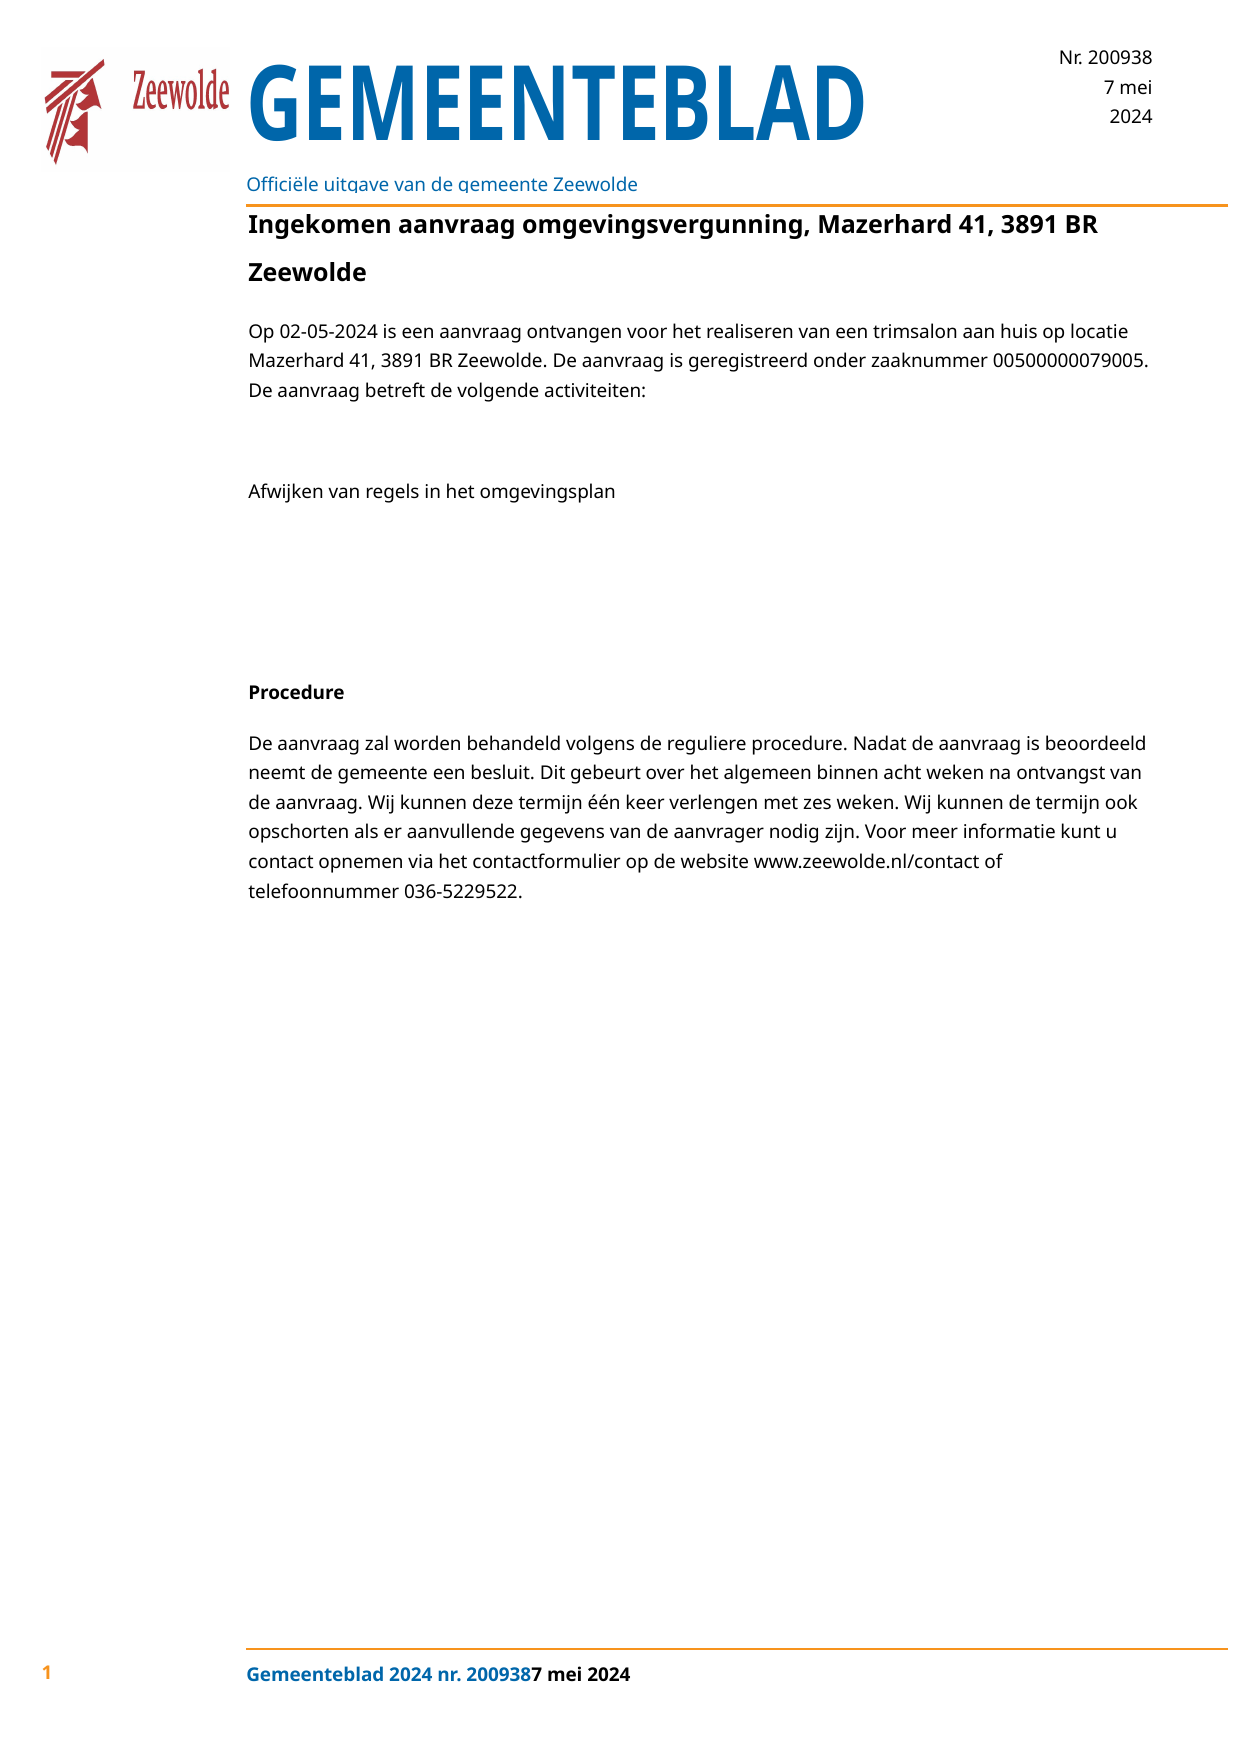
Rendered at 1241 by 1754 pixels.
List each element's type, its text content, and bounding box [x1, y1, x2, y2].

text Procedure [248, 679, 1152, 705]
picture [41, 47, 231, 172]
text De aanvraag zal worden behandeld volgens de reguliere procedure. Nadat de aanvraag is beoordeeld neemt de gemeente een besluit. Dit gebeurt over het algemeen binnen acht weken na ontvangst van de aanvraag. Wij kunnen deze termijn één keer verlengen met zes weken. Wij kunnen de termijn ook opschorten als er aanvullende gegevens van de aanvrager nodig zijn. Voor meer informatie kunt u contact opnemen via het contactformulier op de website www.zeewolde.nl/contact of telefoonnummer 036-5229522. [248, 730, 1152, 904]
text Afwijken van regels in het omgevingsplan [248, 478, 1152, 504]
text Op 02-05-2024 is een aanvraag ontvangen voor het realiseren van een trimsalon aan huis op locatie Mazerhard 41, 3891 BR Zeewolde. De aanvraag is geregistreerd onder zaaknummer 00500000079005. De aanvraag betreft de volgende activiteiten: [248, 318, 1152, 403]
text Ingekomen aanvraag omgevingsvergunning, Mazerhard 41, 3891 BR Zeewolde [248, 207, 1152, 288]
